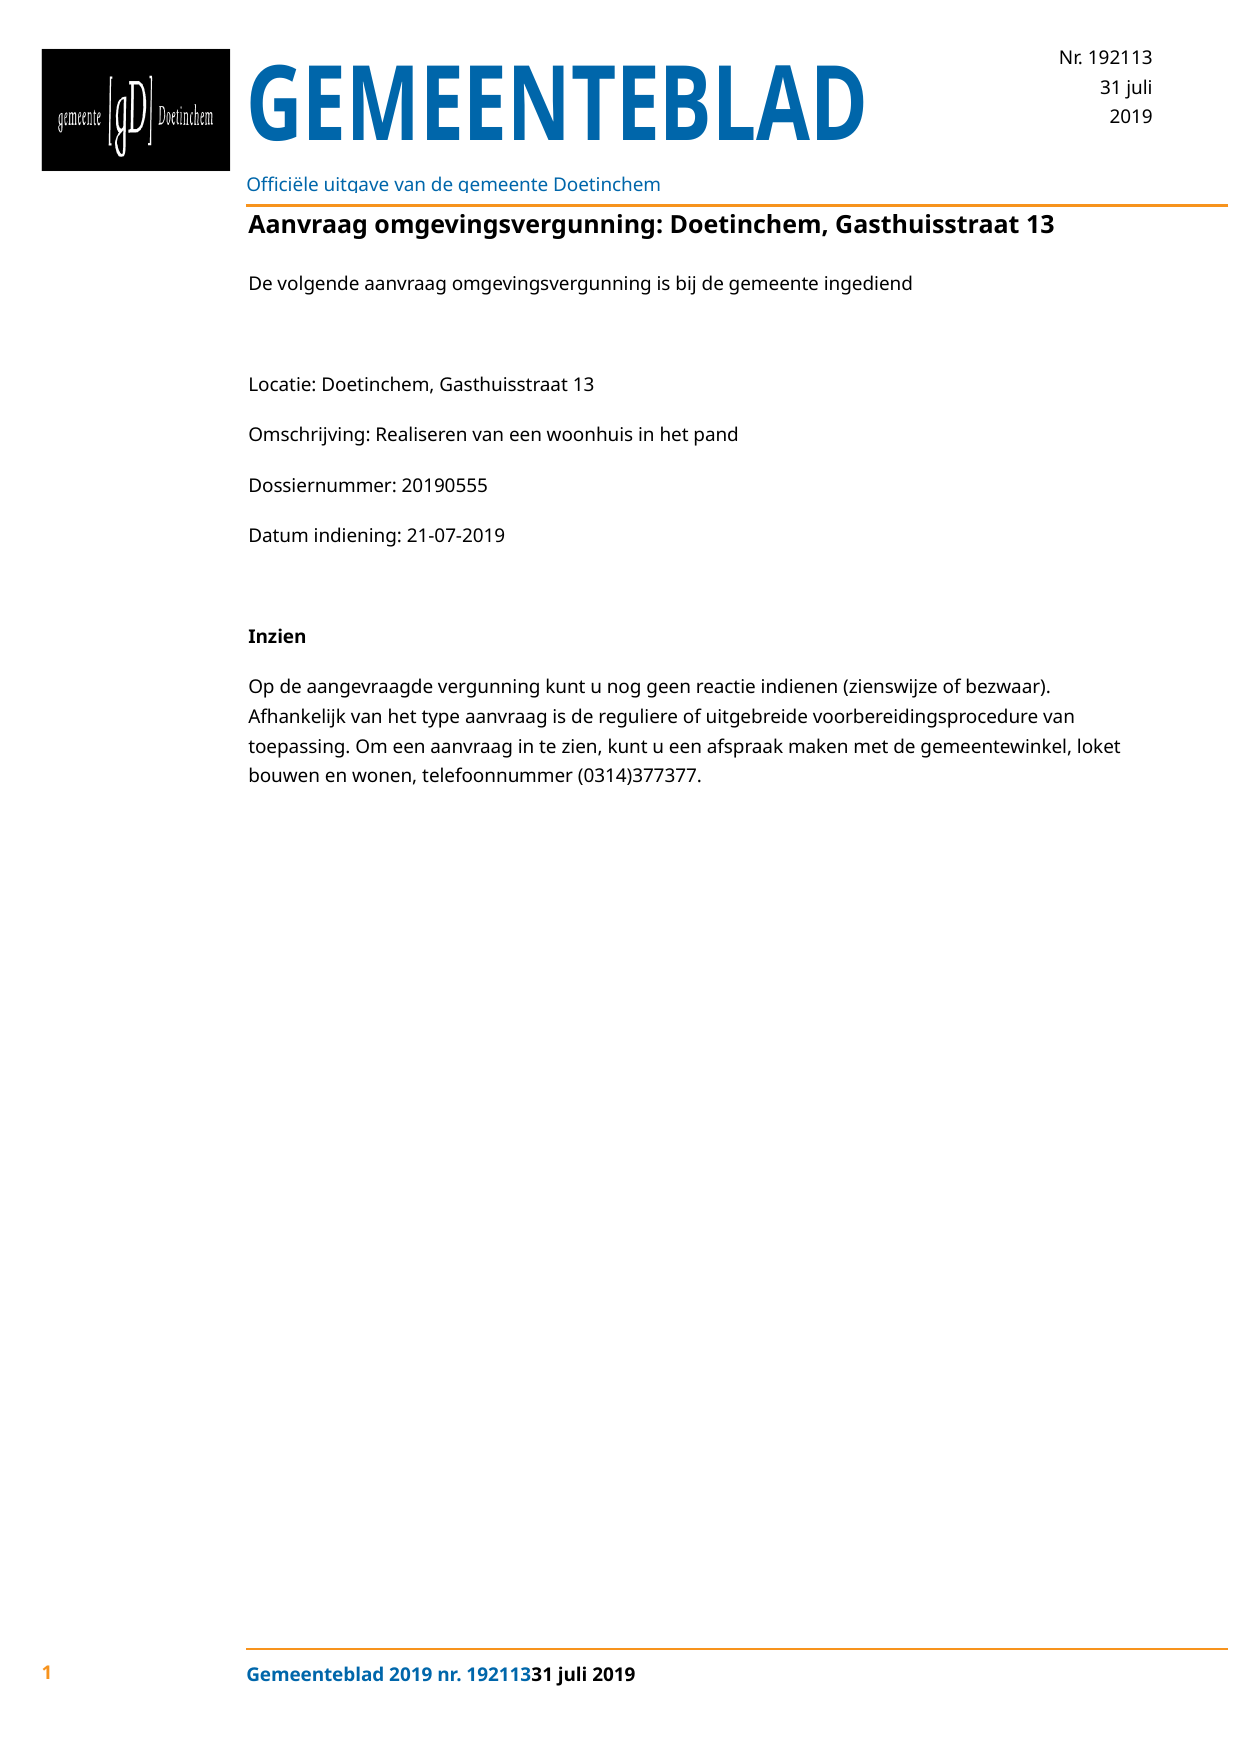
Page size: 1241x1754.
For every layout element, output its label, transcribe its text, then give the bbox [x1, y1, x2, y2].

text Locatie: Doetinchem, Gasthuisstraat 13 [248, 371, 1152, 397]
picture [41, 47, 231, 172]
text Dossiernummer: 20190555 [248, 472, 1152, 498]
text Aanvraag omgevingsvergunning: Doetinchem, Gasthuisstraat 13 [248, 207, 1152, 241]
text Datum indiening: 21-07-2019 [248, 522, 1152, 548]
text Omschrijving: Realiseren van een woonhuis in het pand [248, 422, 1152, 447]
text De volgende aanvraag omgevingsvergunning is bij de gemeente ingediend [248, 270, 1152, 296]
text Op de aangevraagde vergunning kunt u nog geen reactie indienen (zienswijze of bezwaar). Afhankelijk van het type aanvraag is de reguliere of uitgebreide voorbereidingsprocedure van toepassing. Om een aanvraag in te zien, kunt u een afspraak maken met de gemeentewinkel, loket bouwen en wonen, telefoonnummer (0314)377377. [248, 674, 1152, 788]
text Inzien [248, 623, 1152, 649]
